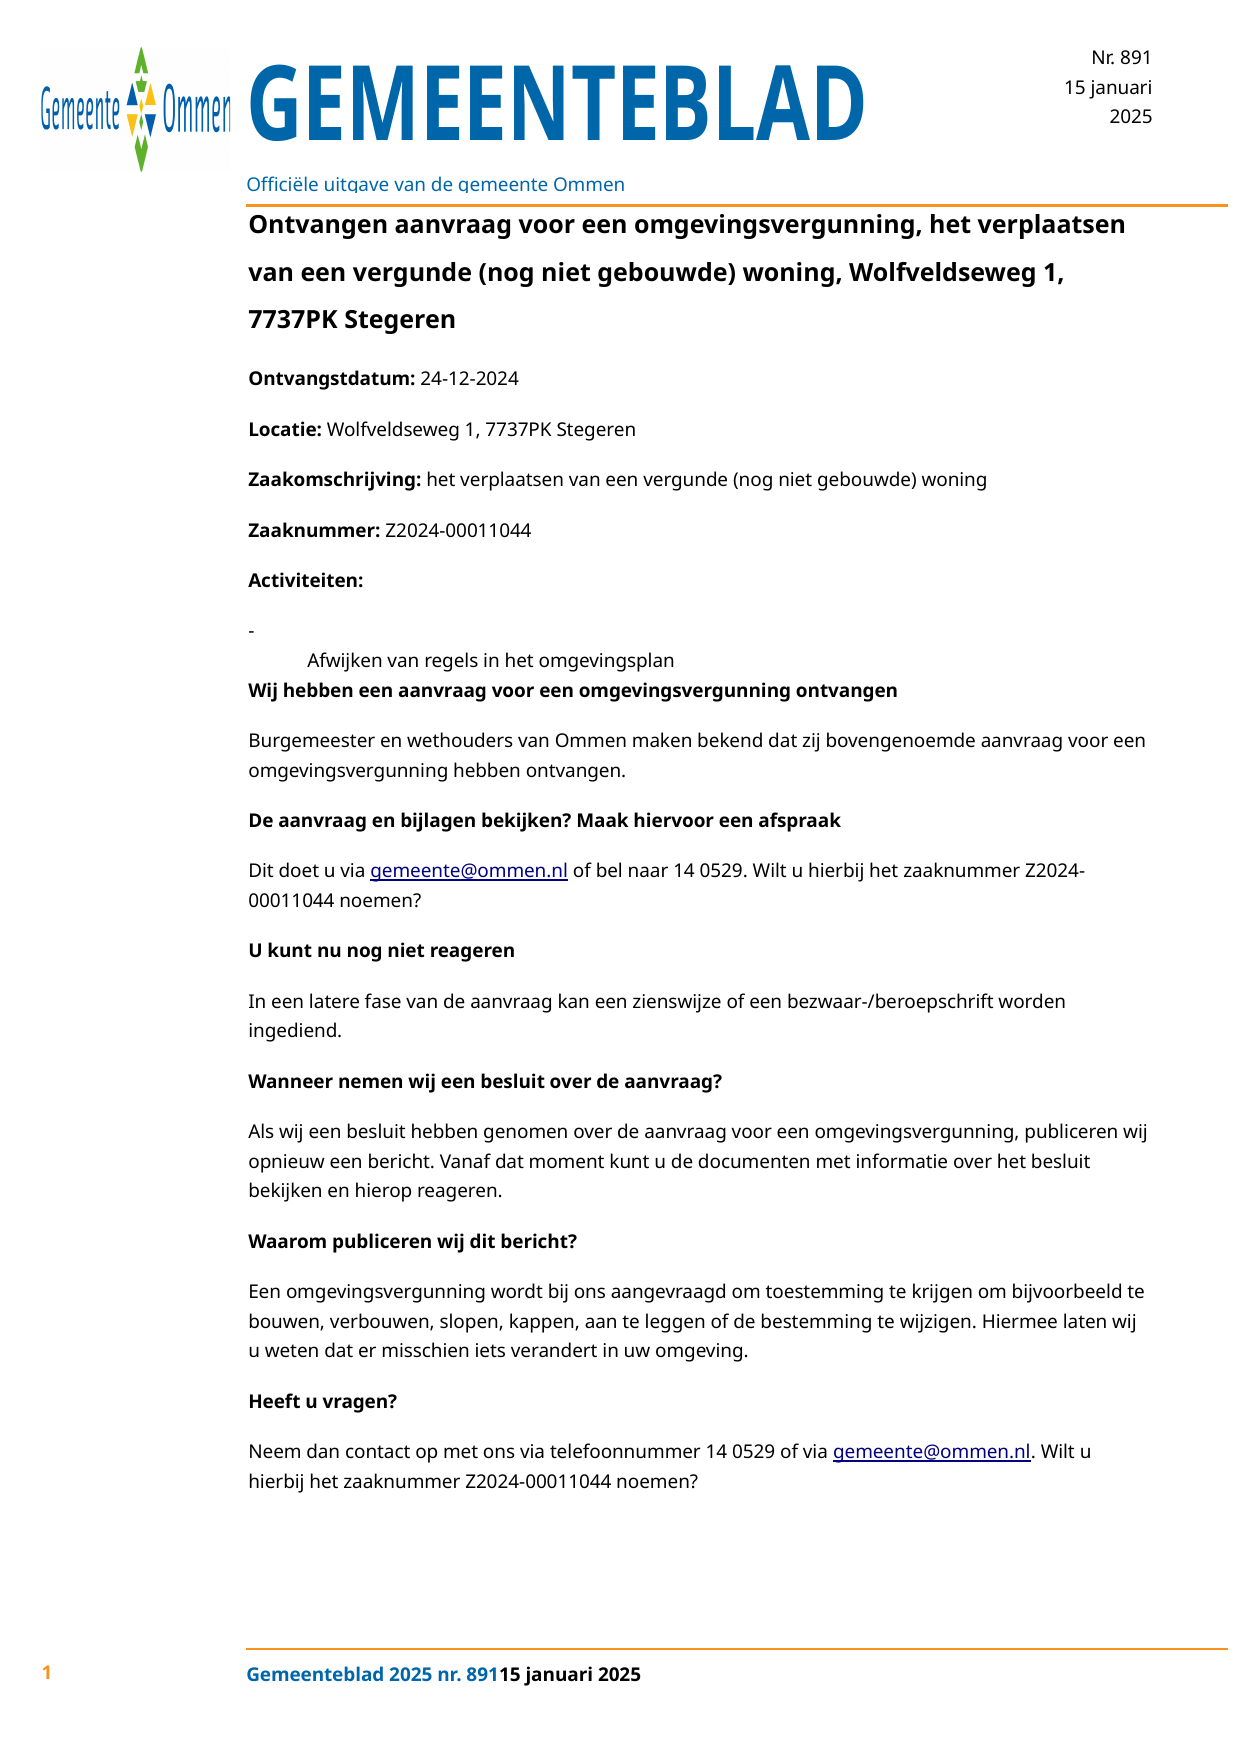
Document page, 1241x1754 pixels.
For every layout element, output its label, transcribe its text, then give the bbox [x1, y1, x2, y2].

text Ontvangen aanvraag voor een omgevingsvergunning, het verplaatsen van een vergunde (nog niet gebouwde) woning, Wolfveldseweg 1, 7737PK Stegeren [248, 207, 1152, 336]
text Wij hebben een aanvraag voor een omgevingsvergunning ontvangen [248, 677, 1152, 702]
text Neem dan contact op met ons via telefoonnummer 14 0529 of via gemeente@ommen.nl. Wilt u hierbij het zaaknummer Z2024-00011044 noemen? [248, 1438, 1152, 1494]
text Dit doet u via gemeente@ommen.nl of bel naar 14 0529. Wilt u hierbij het zaaknummer Z2024-00011044 noemen? [248, 858, 1152, 913]
text Ontvangstdatum: 24-12-2024 [248, 366, 1152, 391]
text Een omgevingsvergunning wordt bij ons aangevraagd om toestemming te krijgen om bijvoorbeeld te bouwen, verbouwen, slopen, kappen, aan te leggen of de bestemming te wijzigen. Hiermee laten wij u weten dat er misschien iets verandert in uw omgeving. [248, 1278, 1152, 1363]
text Burgemeester en wethouders van Ommen maken bekend dat zij bovengenoemde aanvraag voor een omgevingsvergunning hebben ontvangen. [248, 727, 1152, 782]
text Locatie: Wolfveldseweg 1, 7737PK Stegeren [248, 416, 1152, 442]
text Zaakomschrijving: het verplaatsen van een vergunde (nog niet gebouwde) woning [248, 466, 1152, 492]
text Zaaknummer: Z2024-00011044 [248, 517, 1152, 542]
text De aanvraag en bijlagen bekijken? Maak hiervoor een afspraak [248, 807, 1152, 833]
text In een latere fase van de aanvraag kan een zienswijze of een bezwaar-/beroepschrift worden ingediend. [248, 988, 1152, 1043]
text U kunt nu nog niet reageren [248, 938, 1152, 963]
text Heeft u vragen? [248, 1388, 1152, 1414]
text Activiteiten: [248, 567, 1152, 593]
picture [41, 47, 231, 172]
text Als wij een besluit hebben genomen over de aanvraag voor een omgevingsvergunning, publiceren wij opnieuw een bericht. Vanaf dat moment kunt u de documenten met informatie over het besluit bekijken en hierop reageren. [248, 1118, 1152, 1203]
list Afwijken van regels in het omgevingsplan [248, 647, 1152, 673]
text Waarom publiceren wij dit bericht? [248, 1228, 1152, 1254]
text Wanneer nemen wij een besluit over de aanvraag? [248, 1068, 1152, 1094]
